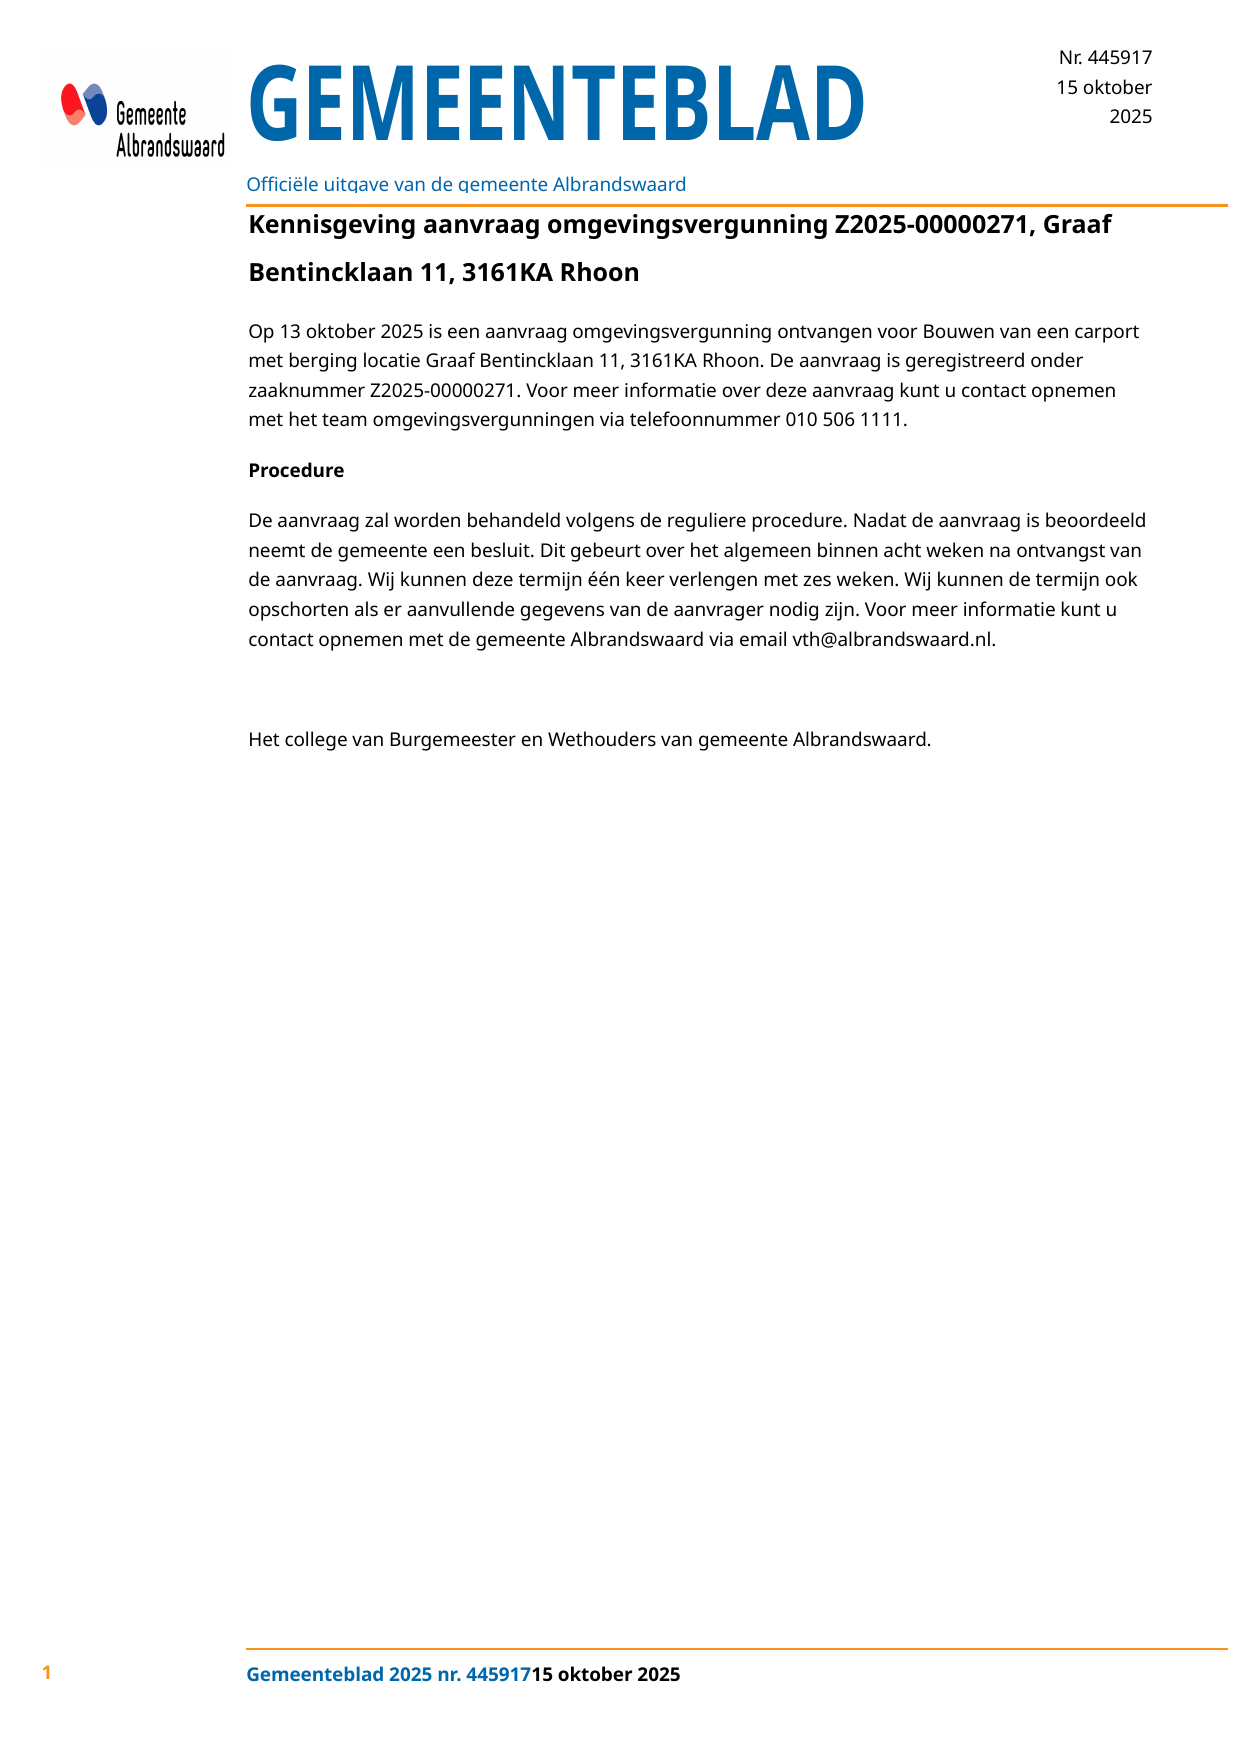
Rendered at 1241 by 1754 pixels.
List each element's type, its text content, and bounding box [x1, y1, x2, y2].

picture [41, 47, 231, 172]
text Het college van Burgemeester en Wethouders van gemeente Albrandswaard. [248, 727, 1152, 752]
text Procedure [248, 457, 1152, 483]
text De aanvraag zal worden behandeld volgens de reguliere procedure. Nadat de aanvraag is beoordeeld neemt de gemeente een besluit. Dit gebeurt over het algemeen binnen acht weken na ontvangst van de aanvraag. Wij kunnen deze termijn één keer verlengen met zes weken. Wij kunnen de termijn ook opschorten als er aanvullende gegevens van de aanvrager nodig zijn. Voor meer informatie kunt u contact opnemen met de gemeente Albrandswaard via email vth@albrandswaard.nl. [248, 507, 1152, 652]
text Op 13 oktober 2025 is een aanvraag omgevingsvergunning ontvangen voor Bouwen van een carport met berging locatie Graaf Bentincklaan 11, 3161KA Rhoon. De aanvraag is geregistreerd onder zaaknummer Z2025-00000271. Voor meer informatie over deze aanvraag kunt u contact opnemen met het team omgevingsvergunningen via telefoonnummer 010 506 1111. [248, 318, 1152, 432]
text Kennisgeving aanvraag omgevingsvergunning Z2025-00000271, Graaf Bentincklaan 11, 3161KA Rhoon [248, 207, 1152, 288]
